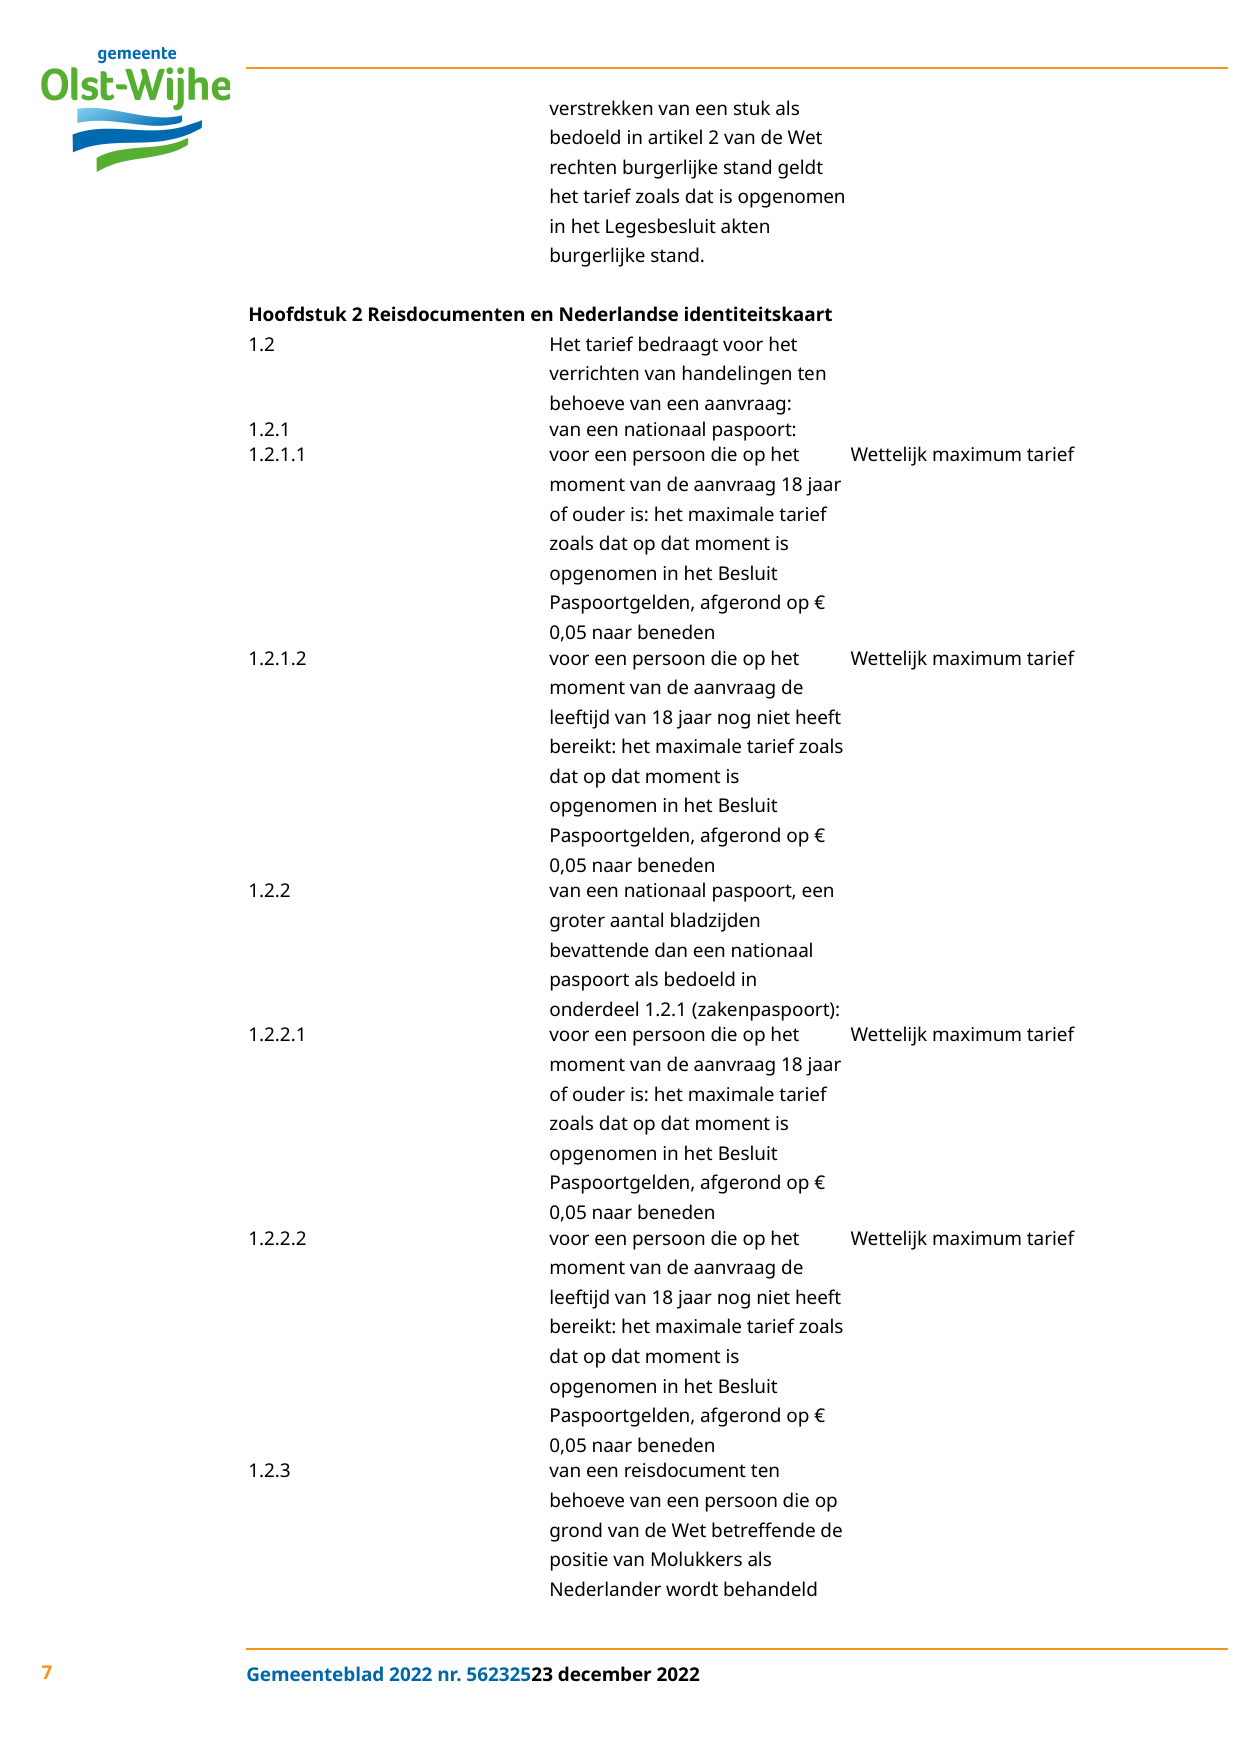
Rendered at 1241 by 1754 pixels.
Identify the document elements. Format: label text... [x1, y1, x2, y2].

table_header [850, 331, 1152, 416]
text Hoofdstuk 2 Reisdocumenten en Nederlandse identiteitskaart [248, 301, 1152, 327]
table_cell voor een persoon die op het moment van de aanvraag 18 jaar of ouder is: het maximale tarief zoals dat op dat moment is opgenomen in het Besluit Paspoortgelden, afgerond op € 0,05 naar beneden [549, 1022, 850, 1225]
table_cell van een reisdocument ten behoeve van een persoon die op grond van de Wet betreffende de positie van Molukkers als Nederlander wordt behandeld [549, 1458, 850, 1602]
table_cell voor een persoon die op het moment van de aanvraag de leeftijd van 18 jaar nog niet heeft bereikt: het maximale tarief zoals dat op dat moment is opgenomen in het Besluit Paspoortgelden, afgerond op € 0,05 naar beneden [549, 645, 850, 878]
table_cell [850, 1458, 1152, 1602]
table_cell 1.2.1.2 [248, 645, 549, 878]
table_header 1.2 [248, 331, 549, 416]
table_cell Wettelijk maximum tarief [850, 1022, 1152, 1225]
table_cell 1.2.1 [248, 416, 549, 442]
table_cell van een nationaal paspoort, een groter aantal bladzijden bevattende dan een nationaal paspoort als bedoeld in onderdeel 1.2.1 (zakenpaspoort): [549, 878, 850, 1022]
table_cell Wettelijk maximum tarief [850, 645, 1152, 878]
table_cell 1.2.1.1 [248, 442, 549, 645]
table_cell [850, 95, 1152, 268]
table_cell voor een persoon die op het moment van de aanvraag de leeftijd van 18 jaar nog niet heeft bereikt: het maximale tarief zoals dat op dat moment is opgenomen in het Besluit Paspoortgelden, afgerond op € 0,05 naar beneden [549, 1225, 850, 1458]
table_header Het tarief bedraagt voor het verrichten van handelingen ten behoeve van een aanvraag: [549, 331, 850, 416]
table_cell Wettelijk maximum tarief [850, 1225, 1152, 1458]
table_cell 1.2.2 [248, 878, 549, 1022]
table_cell 1.2.2.1 [248, 1022, 549, 1225]
table_cell [850, 416, 1152, 442]
table_cell [850, 878, 1152, 1022]
picture [41, 47, 231, 172]
table_cell 1.2.3 [248, 1458, 549, 1602]
table_cell van een nationaal paspoort: [549, 416, 850, 442]
table_cell verstrekken van een stuk als bedoeld in artikel 2 van de Wet rechten burgerlijke stand geldt het tarief zoals dat is opgenomen in het Legesbesluit akten burgerlijke stand. [549, 95, 850, 268]
table_cell voor een persoon die op het moment van de aanvraag 18 jaar of ouder is: het maximale tarief zoals dat op dat moment is opgenomen in het Besluit Paspoortgelden, afgerond op € 0,05 naar beneden [549, 442, 850, 645]
table_cell [248, 95, 549, 268]
table_cell 1.2.2.2 [248, 1225, 549, 1458]
table_cell Wettelijk maximum tarief [850, 442, 1152, 645]
